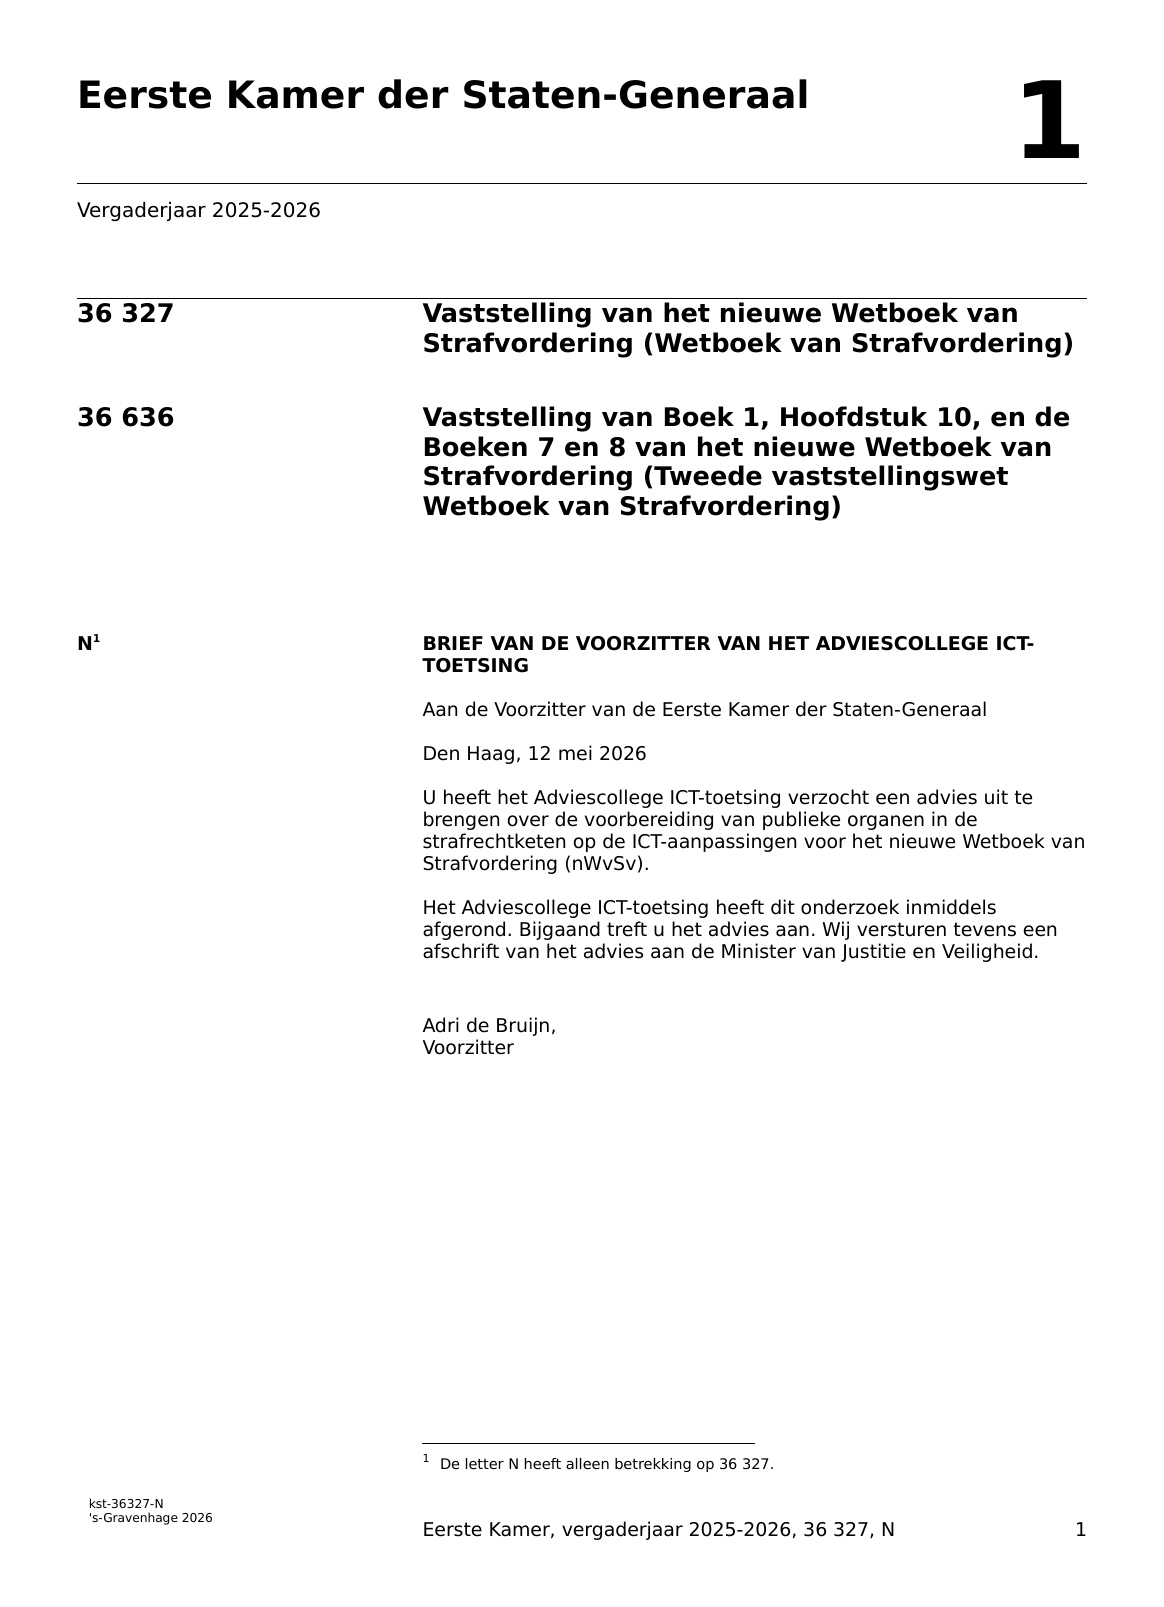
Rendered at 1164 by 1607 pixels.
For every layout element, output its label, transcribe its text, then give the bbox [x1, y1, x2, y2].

table_cell Vergaderjaar 2025-2026 [77, 184, 1087, 298]
text Den Haag, 12 mei 2026 [422, 743, 1087, 765]
table_header 1 [886, 59, 1087, 183]
table_header Eerste Kamer der Staten-Generaal [77, 59, 886, 183]
text 's-Gravenhage 2026 [88, 1511, 323, 1525]
text Aan de Voorzitter van de Eerste Kamer der Staten-Generaal [422, 699, 1087, 721]
text kst-36327-N [88, 1497, 323, 1511]
text U heeft het Adviescollege ICT-toetsing verzocht een advies uit te brengen over de voorbereiding van publieke organen in de strafrechtketen op de ICT-aanpassingen voor het nieuwe Wetboek van Strafvordering (nWvSv). [422, 787, 1087, 875]
text Het Adviescollege ICT-toetsing heeft dit onderzoek inmiddels afgerond. Bijgaand treft u het advies aan. Wij versturen tevens een afschrift van het advies aan de Minister van Justitie en Veiligheid. [422, 897, 1087, 963]
subtitle N BRIEF VAN DE VOORZITTER VAN HET ADVIESCOLLEGE ICT-TOETSING [77, 632, 1087, 676]
subtitle 36 327 Vaststelling van het nieuwe Wetboek van Strafvordering (Wetboek van Strafvordering) [77, 299, 1087, 358]
text Adri de Bruijn, Voorzitter [422, 993, 1087, 1059]
text De letter N heeft alleen betrekking op 36 327. [422, 1452, 1087, 1474]
subtitle 36 636 Vaststelling van Boek 1, Hoofdstuk 10, en de Boeken 7 en 8 van het nieuwe Wetboek van Strafvordering (Tweede vaststellingswet Wetboek van Strafvordering) [77, 403, 1087, 521]
